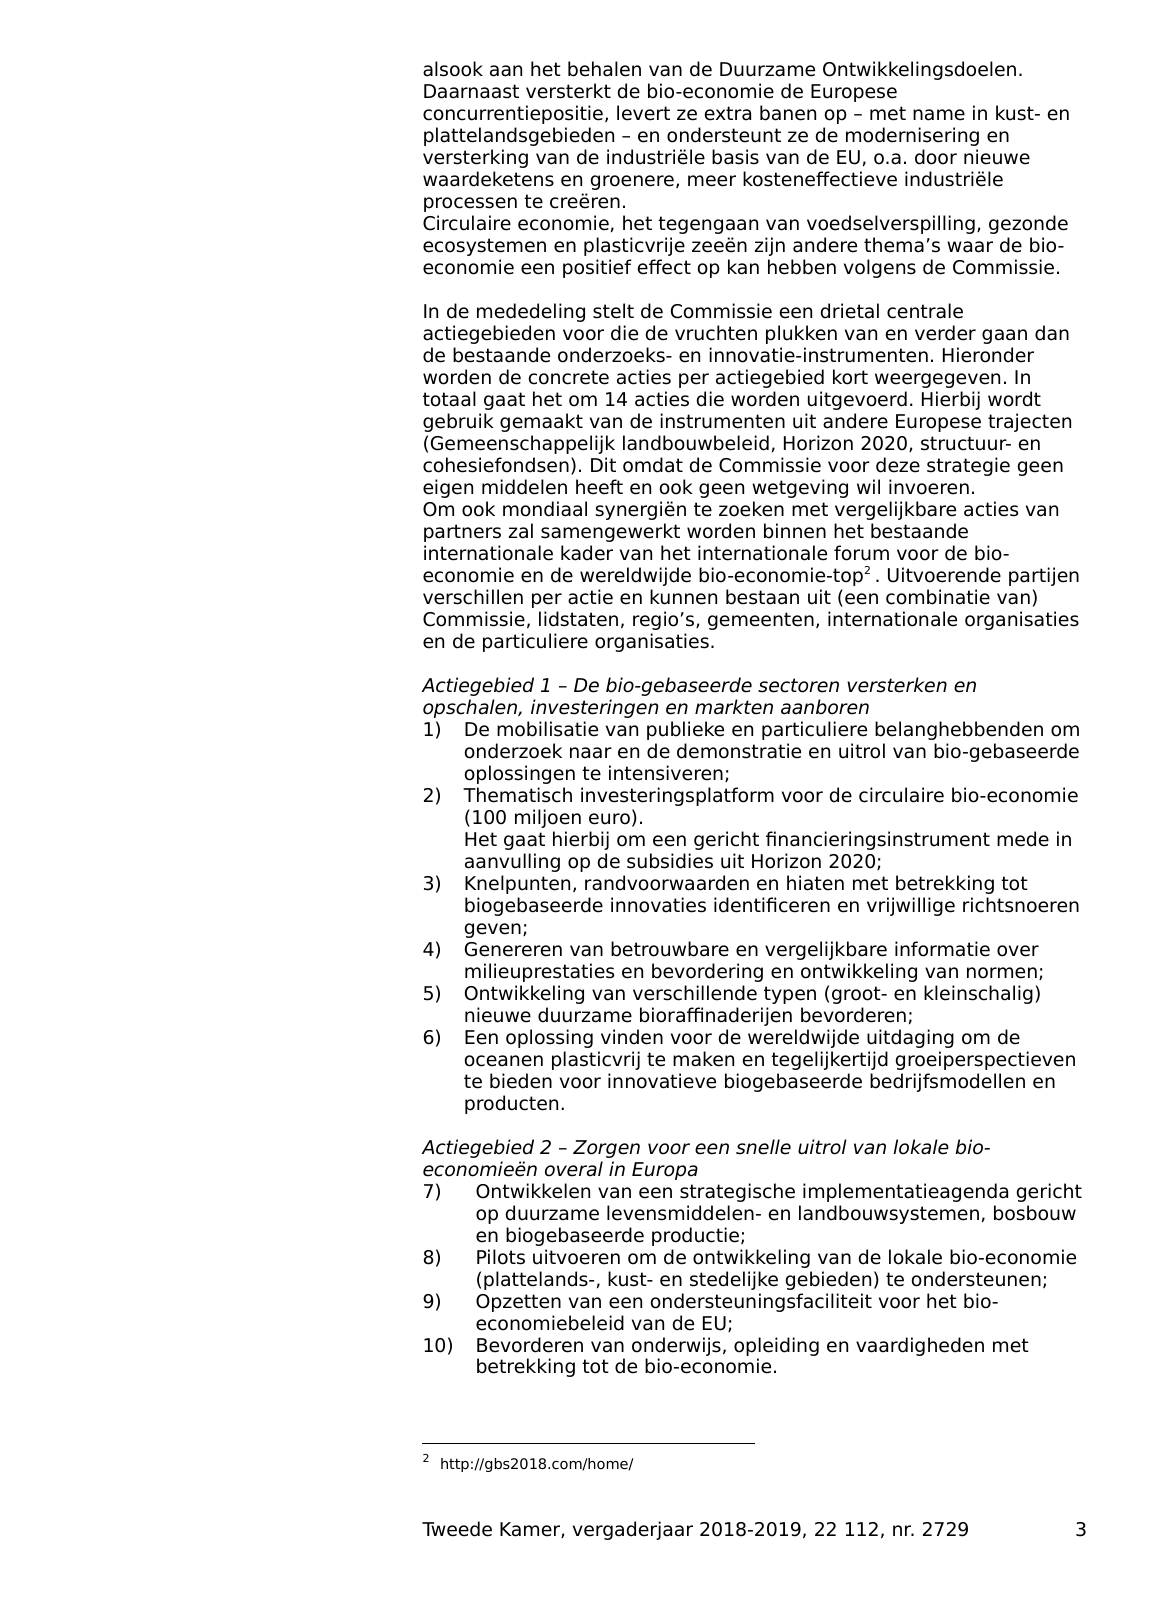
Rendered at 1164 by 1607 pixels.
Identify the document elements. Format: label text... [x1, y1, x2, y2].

text 5) Ontwikkeling van verschillende typen (groot- en kleinschalig) nieuwe duurzame bioraffinaderijen bevorderen; [422, 983, 1087, 1027]
text 2) Thematisch investeringsplatform voor de circulaire bio-economie (100 miljoen euro). [422, 785, 1087, 829]
text Om ook mondiaal synergiën te zoeken met vergelijkbare acties van partners zal samengewerkt worden binnen het bestaande internationale kader van het internationale forum voor de bio-economie en de wereldwijde bio-economie-top. Uitvoerende partijen verschillen per actie en kunnen bestaan uit (een combinatie van) Commissie, lidstaten, regio’s, gemeenten, internationale organisaties en de particuliere organisaties. [422, 499, 1087, 653]
subtitle Actiegebied 1 – De bio-gebaseerde sectoren versterken en opschalen, investeringen en markten aanboren [422, 675, 1087, 719]
text 3) Knelpunten, randvoorwaarden en hiaten met betrekking tot biogebaseerde innovaties identificeren en vrijwillige richtsnoeren geven; [422, 873, 1087, 939]
text In de mededeling stelt de Commissie een drietal centrale actiegebieden voor die de vruchten plukken van en verder gaan dan de bestaande onderzoeks- en innovatie-instrumenten. Hieronder worden de concrete acties per actiegebied kort weergegeven. In totaal gaat het om 14 acties die worden uitgevoerd. Hierbij wordt gebruik gemaakt van de instrumenten uit andere Europese trajecten (Gemeenschappelijk landbouwbeleid, Horizon 2020, structuur- en cohesiefondsen). Dit omdat de Commissie voor deze strategie geen eigen middelen heeft en ook geen wetgeving wil invoeren. [422, 301, 1087, 499]
text Circulaire economie, het tegengaan van voedselverspilling, gezonde ecosystemen en plasticvrije zeeën zijn andere thema’s waar de bio-economie een positief effect op kan hebben volgens de Commissie. [422, 213, 1087, 279]
subtitle Actiegebied 2 – Zorgen voor een snelle uitrol van lokale bio-economieën overal in Europa [422, 1137, 1087, 1181]
text 9) Opzetten van een ondersteuningsfaciliteit voor het bio-economiebeleid van de EU; [422, 1291, 1087, 1334]
text 4) Genereren van betrouwbare en vergelijkbare informatie over milieuprestaties en bevordering en ontwikkeling van normen; [422, 939, 1087, 983]
text 8) Pilots uitvoeren om de ontwikkeling van de lokale bio-economie (plattelands-, kust- en stedelijke gebieden) te ondersteunen; [422, 1247, 1087, 1291]
text alsook aan het behalen van de Duurzame Ontwikkelingsdoelen. Daarnaast versterkt de bio-economie de Europese concurrentiepositie, levert ze extra banen op – met name in kust- en plattelandsgebieden – en ondersteunt ze de modernisering en versterking van de industriële basis van de EU, o.a. door nieuwe waardeketens en groenere, meer kosteneffectieve industriële processen te creëren. [422, 59, 1087, 213]
text http://gbs2018.com/home/ [422, 1452, 1087, 1474]
text Het gaat hierbij om een gericht financieringsinstrument mede in aanvulling op de subsidies uit Horizon 2020; [464, 829, 1087, 873]
text 10) Bevorderen van onderwijs, opleiding en vaardigheden met betrekking tot de bio-economie. [422, 1334, 1087, 1378]
text 6) Een oplossing vinden voor de wereldwijde uitdaging om de oceanen plasticvrij te maken en tegelijkertijd groeiperspectieven te bieden voor innovatieve biogebaseerde bedrijfsmodellen en producten. [422, 1027, 1087, 1114]
text 1) De mobilisatie van publieke en particuliere belanghebbenden om onderzoek naar en de demonstratie en uitrol van bio-gebaseerde oplossingen te intensiveren; [422, 719, 1087, 785]
text 7) Ontwikkelen van een strategische implementatieagenda gericht op duurzame levensmiddelen- en landbouwsystemen, bosbouw en biogebaseerde productie; [422, 1181, 1087, 1247]
